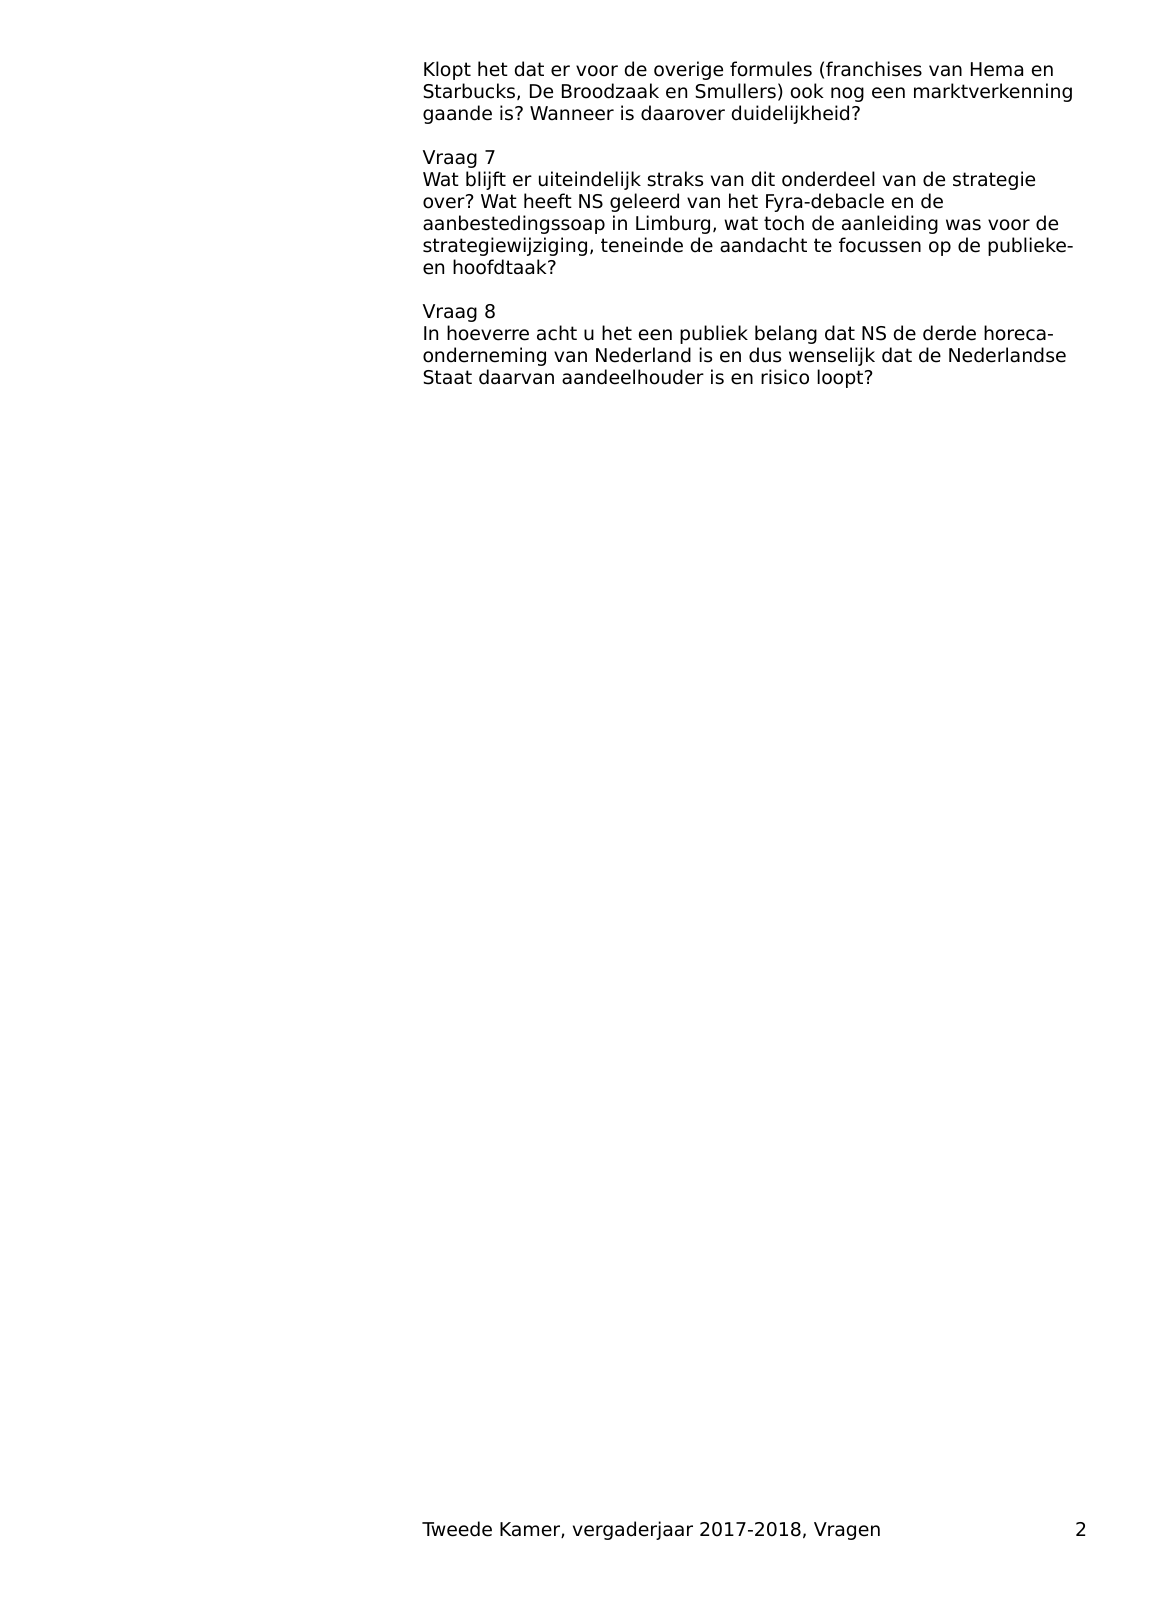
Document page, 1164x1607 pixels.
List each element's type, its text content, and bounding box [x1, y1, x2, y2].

text In hoeverre acht u het een publiek belang dat NS de derde horeca-onderneming van Nederland is en dus wenselijk dat de Nederlandse Staat daarvan aandeelhouder is en risico loopt? [422, 323, 1087, 389]
text Vraag 8 [422, 301, 1087, 323]
text Wat blijft er uiteindelijk straks van dit onderdeel van de strategie over? Wat heeft NS geleerd van het Fyra-debacle en de aanbestedingssoap in Limburg, wat toch de aanleiding was voor de strategiewijziging, teneinde de aandacht te focussen op de publieke- en hoofdtaak? [422, 169, 1087, 279]
text Vraag 7 [422, 147, 1087, 169]
text Klopt het dat er voor de overige formules (franchises van Hema en Starbucks, De Broodzaak en Smullers) ook nog een marktverkenning gaande is? Wanneer is daarover duidelijkheid? [422, 59, 1087, 125]
